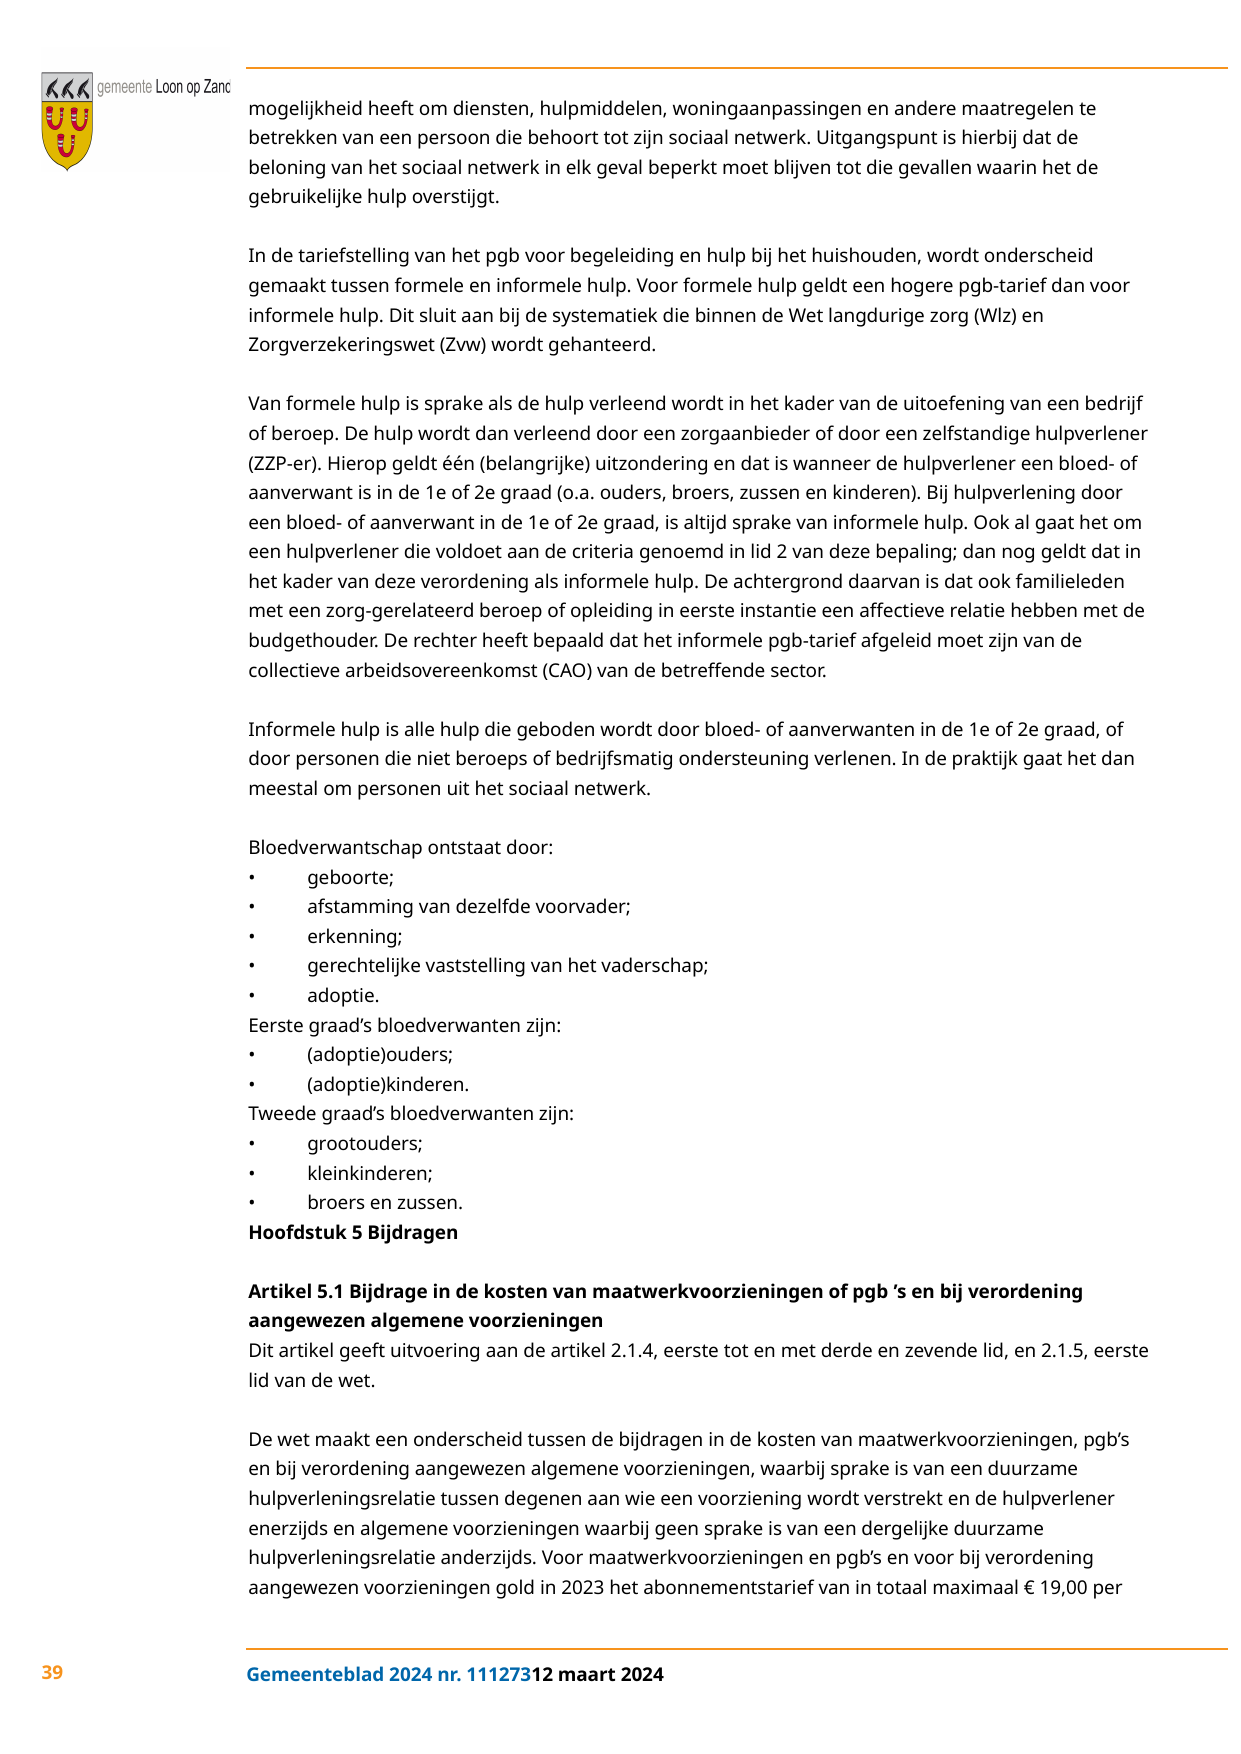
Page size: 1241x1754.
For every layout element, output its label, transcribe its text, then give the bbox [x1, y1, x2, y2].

list (adoptie)ouders; [248, 1041, 1152, 1067]
text Informele hulp is alle hulp die geboden wordt door bloed- of aanverwanten in de 1e of 2e graad, of door personen die niet beroeps of bedrijfsmatig ondersteuning verlenen. In de praktijk gaat het dan meestal om personen uit het sociaal netwerk. [248, 716, 1152, 801]
list grootouders; [248, 1130, 1152, 1156]
list gerechtelijke vaststelling van het vaderschap; [248, 953, 1152, 978]
list erkenning; [248, 923, 1152, 949]
list afstamming van dezelfde voorvader; [248, 893, 1152, 919]
text Van formele hulp is sprake als de hulp verleend wordt in het kader van de uitoefening van een bedrijf of beroep. De hulp wordt dan verleend door een zorgaanbieder of door een zelfstandige hulpverlener (ZZP-er). Hierop geldt één (belangrijke) uitzondering en dat is wanneer de hulpverlener een bloed- of aanverwant is in de 1e of 2e graad (o.a. ouders, broers, zussen en kinderen). Bij hulpverlening door een bloed- of aanverwant in de 1e of 2e graad, is altijd sprake van informele hulp. Ook al gaat het om een hulpverlener die voldoet aan de criteria genoemd in lid 2 van deze bepaling; dan nog geldt dat in het kader van deze verordening als informele hulp. De achtergrond daarvan is dat ook familieleden met een zorg-gerelateerd beroep of opleiding in eerste instantie een affectieve relatie hebben met de budgethouder. De rechter heeft bepaald dat het informele pgb-tarief afgeleid moet zijn van de collectieve arbeidsovereenkomst (CAO) van de betreffende sector. [248, 391, 1152, 683]
list adoptie. [248, 982, 1152, 1008]
text Dit artikel geeft uitvoering aan de artikel 2.1.4, eerste tot en met derde en zevende lid, en 2.1.5, eerste lid van de wet. [248, 1337, 1152, 1393]
list kleinkinderen; [248, 1160, 1152, 1186]
text De wet maakt een onderscheid tussen de bijdragen in de kosten van maatwerkvoorzieningen, pgb’s en bij verordening aangewezen algemene voorzieningen, waarbij sprake is van een duurzame hulpverleningsrelatie tussen degenen aan wie een voorziening wordt verstrekt en de hulpverlener enerzijds en algemene voorzieningen waarbij geen sprake is van een dergelijke duurzame hulpverleningsrelatie anderzijds. Voor maatwerkvoorzieningen en pgb’s en voor bij verordening aangewezen voorzieningen gold in 2023 het abonnementstarief van in totaal maximaal € 19,00 per [248, 1426, 1152, 1600]
text In de tariefstelling van het pgb voor begeleiding en hulp bij het huishouden, wordt onderscheid gemaakt tussen formele en informele hulp. Voor formele hulp geldt een hogere pgb-tarief dan voor informele hulp. Dit sluit aan bij de systematiek die binnen de Wet langdurige zorg (Wlz) en Zorgverzekeringswet (Zvw) wordt gehanteerd. [248, 243, 1152, 357]
picture [41, 47, 231, 172]
text Artikel 5.1 Bijdrage in de kosten van maatwerkvoorzieningen of pgb ’s en bij verordening aangewezen algemene voorzieningen [248, 1278, 1152, 1333]
text Hoofdstuk 5 Bijdragen [248, 1219, 1152, 1245]
list geboorte; [248, 864, 1152, 890]
text Tweede graad’s bloedverwanten zijn: [248, 1101, 1152, 1126]
text Eerste graad’s bloedverwanten zijn: [248, 1012, 1152, 1038]
list broers en zussen. [248, 1189, 1152, 1215]
text Bloedverwantschap ontstaat door: [248, 834, 1152, 860]
text mogelijkheid heeft om diensten, hulpmiddelen, woningaanpassingen en andere maatregelen te betrekken van een persoon die behoort tot zijn sociaal netwerk. Uitgangspunt is hierbij dat de beloning van het sociaal netwerk in elk geval beperkt moet blijven tot die gevallen waarin het de gebruikelijke hulp overstijgt. [248, 95, 1152, 209]
list (adoptie)kinderen. [248, 1071, 1152, 1097]
